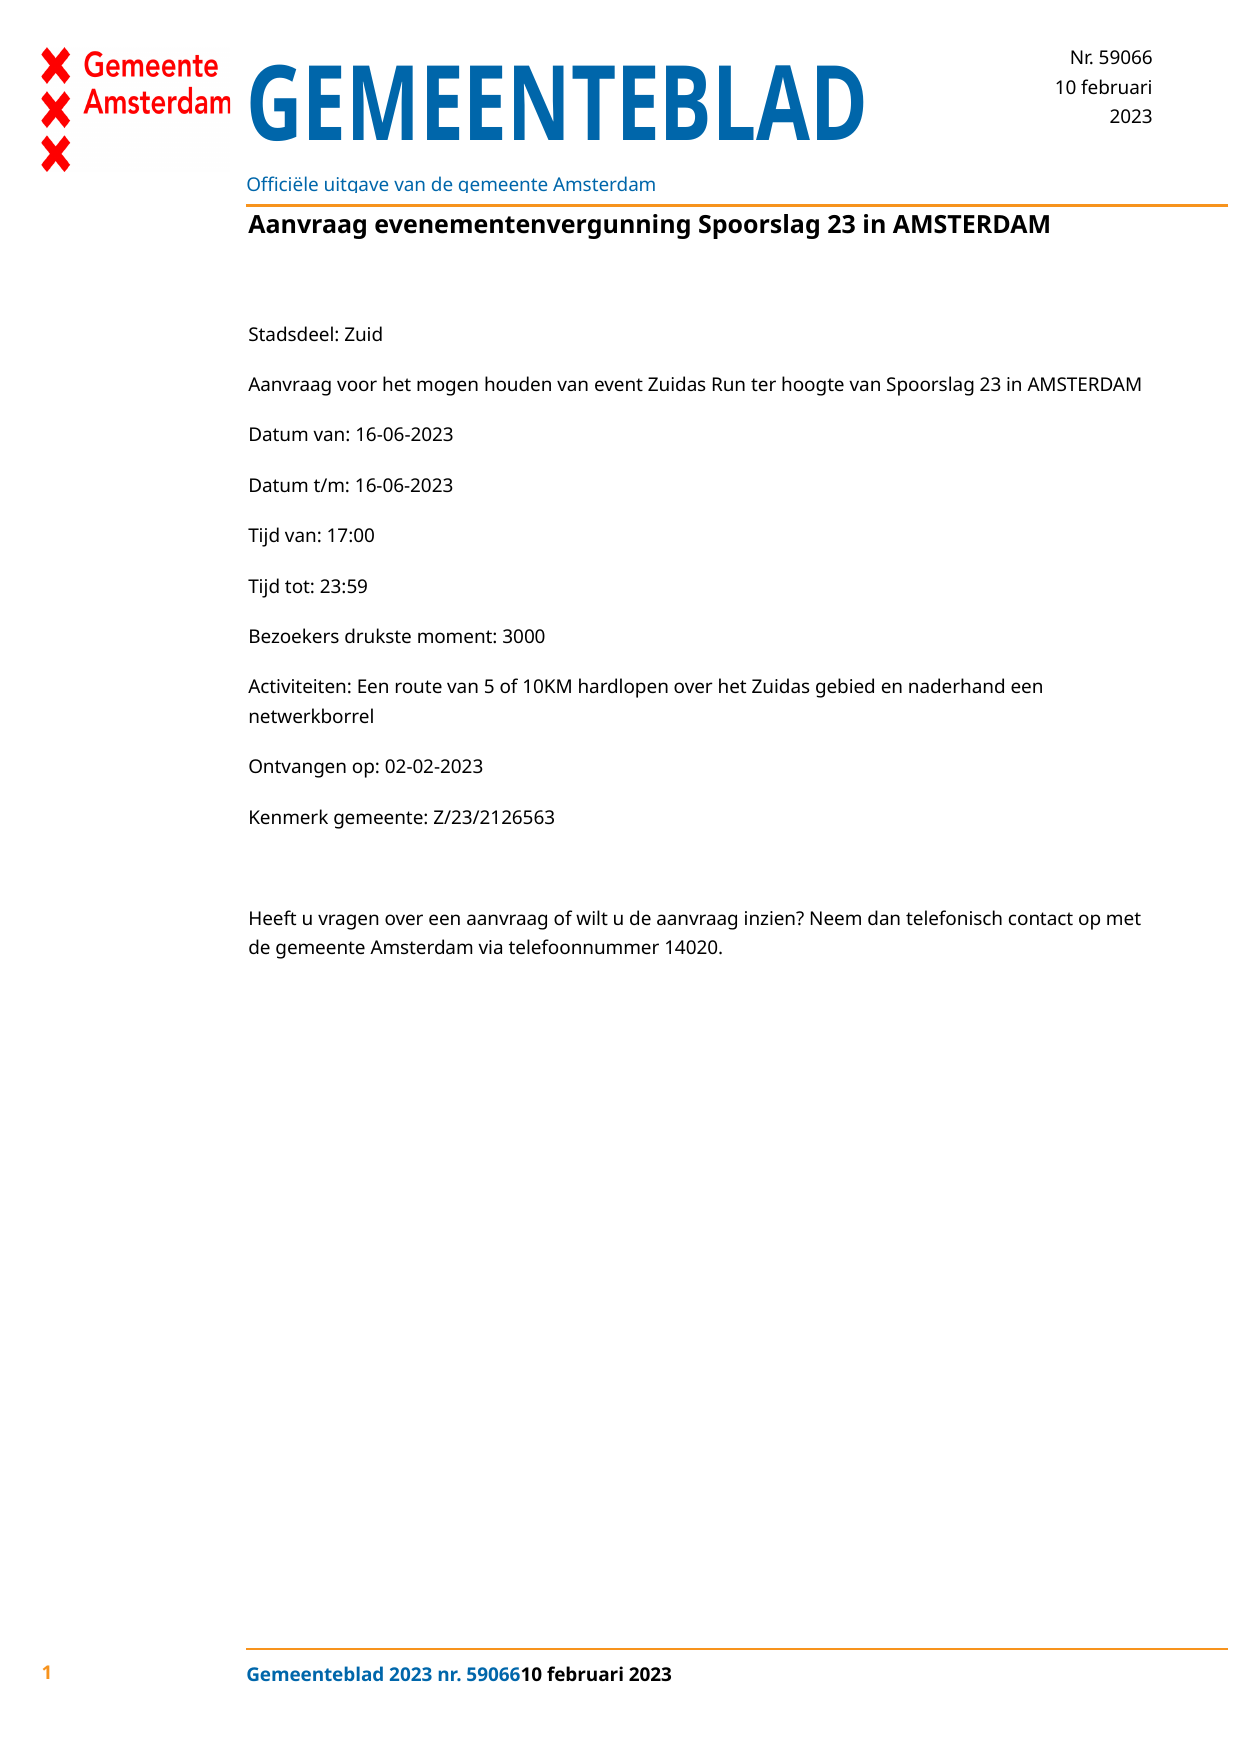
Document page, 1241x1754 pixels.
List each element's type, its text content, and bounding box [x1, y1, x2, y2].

text Activiteiten: Een route van 5 of 10KM hardlopen over het Zuidas gebied en naderhand een netwerkborrel [248, 674, 1152, 729]
text Datum van: 16-06-2023 [248, 422, 1152, 447]
text Datum t/m: 16-06-2023 [248, 472, 1152, 498]
text Aanvraag voor het mogen houden van event Zuidas Run ter hoogte van Spoorslag 23 in AMSTERDAM [248, 371, 1152, 397]
text Tijd van: 17:00 [248, 522, 1152, 548]
text Aanvraag evenementenvergunning Spoorslag 23 in AMSTERDAM [248, 207, 1152, 241]
text Ontvangen op: 02-02-2023 [248, 754, 1152, 779]
text Bezoekers drukste moment: 3000 [248, 623, 1152, 649]
text Tijd tot: 23:59 [248, 573, 1152, 598]
picture [41, 47, 231, 172]
text Heeft u vragen over een aanvraag of wilt u de aanvraag inzien? Neem dan telefonisch contact op met de gemeente Amsterdam via telefoonnummer 14020. [248, 905, 1152, 960]
text Kenmerk gemeente: Z/23/2126563 [248, 804, 1152, 830]
text Stadsdeel: Zuid [248, 321, 1152, 346]
